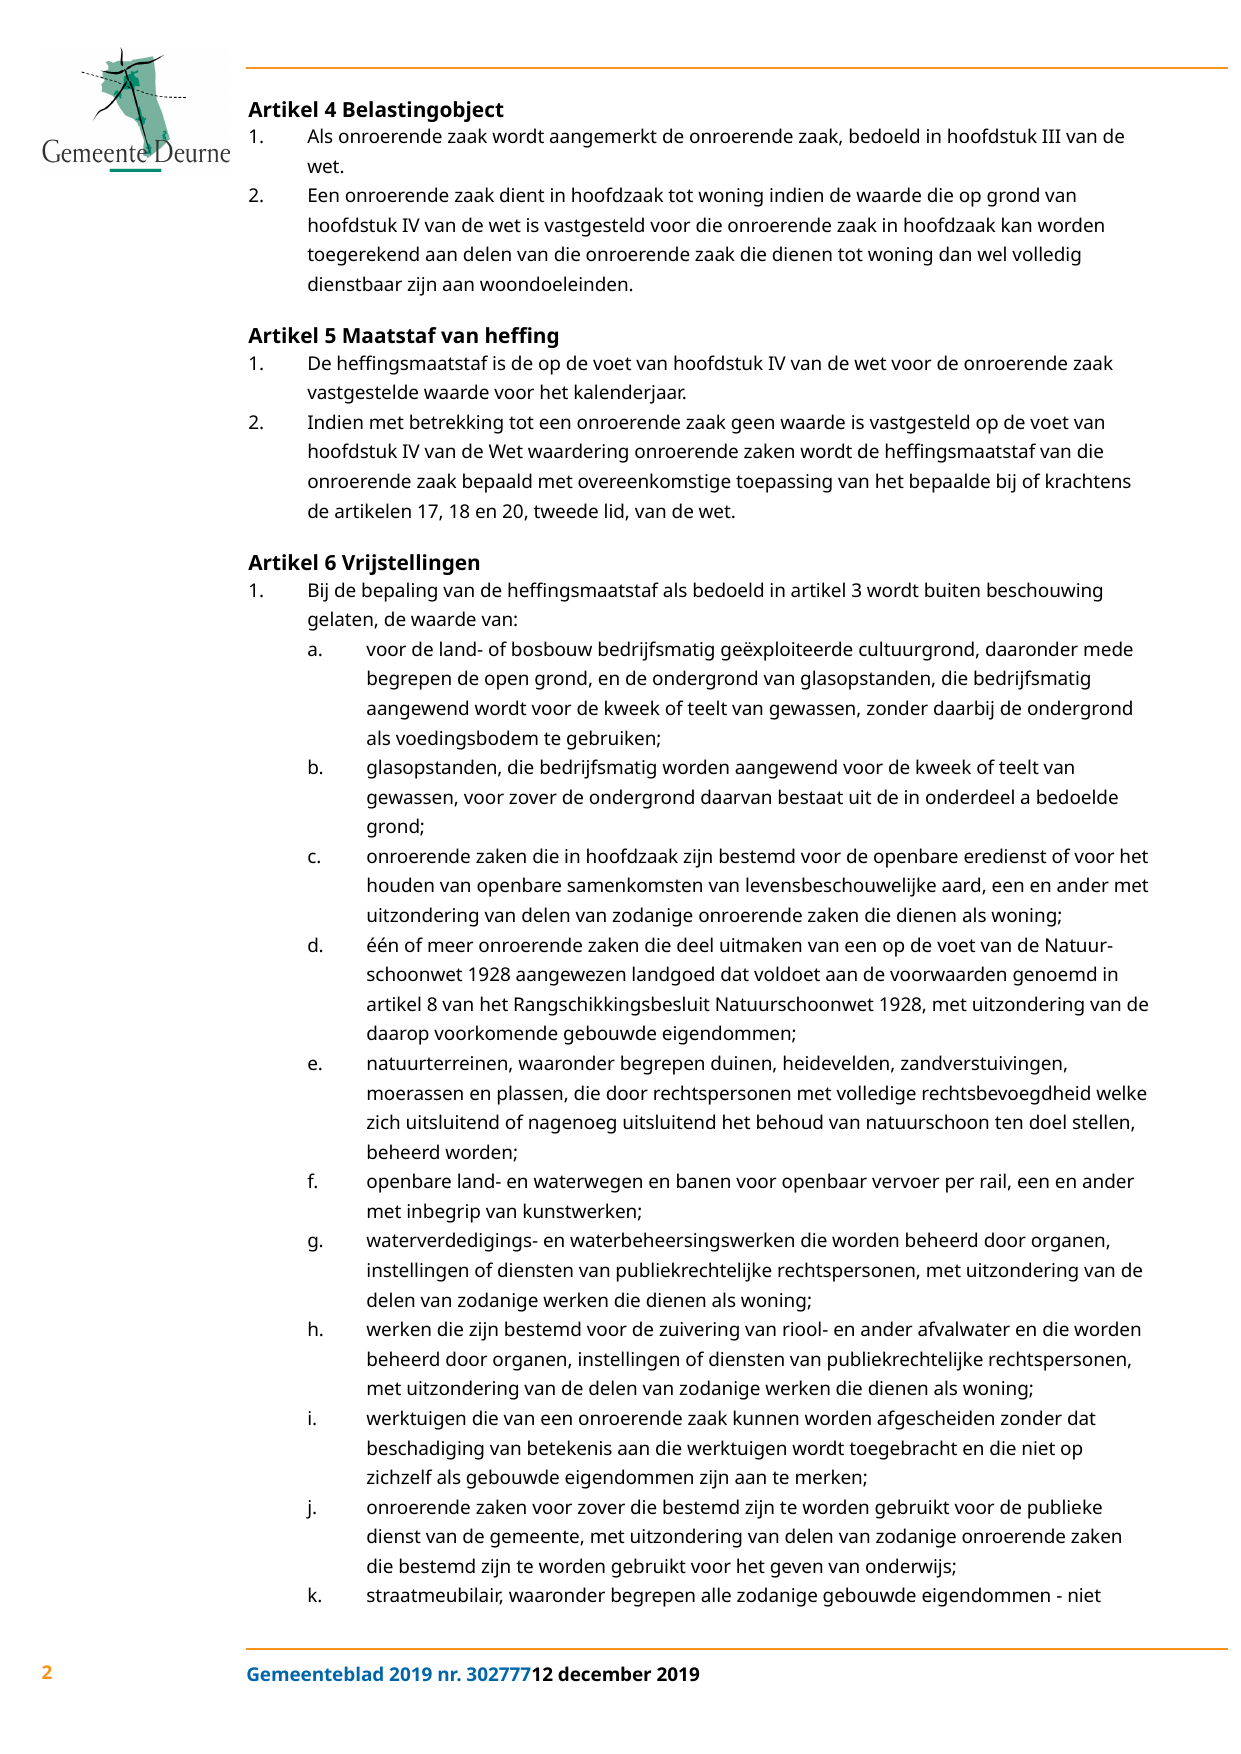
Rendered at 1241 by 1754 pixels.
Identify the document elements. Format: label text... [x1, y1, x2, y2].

list werken die zijn bestemd voor de zuivering van riool- en ander afvalwater en die worden beheerd door organen, instellingen of diensten van publiekrechtelijke rechtspersonen, met uitzondering van de delen van zodanige werken die dienen als woning; [307, 1316, 1152, 1401]
list Bij de bepaling van de heffingsmaatstaf als bedoeld in artikel 3 wordt buiten beschouwing gelaten, de waarde van: [248, 577, 1152, 632]
list voor de land- of bosbouw bedrijfsmatig geëxploiteerde cultuurgrond, daaronder mede begrepen de open grond, en de ondergrond van glasopstanden, die bedrijfsmatig aangewend wordt voor de kweek of teelt van gewassen, zonder daarbij de ondergrond als voedingsbodem te gebruiken; [307, 636, 1152, 750]
list natuurterreinen, waaronder begrepen duinen, heidevelden, zandverstuivingen, moerassen en plassen, die door rechtspersonen met volledige rechtsbevoegdheid welke zich uitsluitend of nagenoeg uitsluitend het behoud van natuurschoon ten doel stellen, beheerd worden; [307, 1050, 1152, 1164]
list werktuigen die van een onroerende zaak kunnen worden afgescheiden zonder dat beschadiging van betekenis aan die werktuigen wordt toegebracht en die niet op zichzelf als gebouwde eigendommen zijn aan te merken; [307, 1405, 1152, 1490]
list Als onroerende zaak wordt aangemerkt de onroerende zaak, bedoeld in hoofdstuk III van de wet. [248, 123, 1152, 178]
text Artikel 4 Belastingobject [248, 95, 1152, 123]
picture [41, 47, 231, 172]
list onroerende zaken die in hoofdzaak zijn bestemd voor de openbare eredienst of voor het houden van openbare samenkomsten van levensbeschouwelijke aard, een en ander met uitzondering van delen van zodanige onroerende zaken die dienen als woning; [307, 843, 1152, 928]
list onroerende zaken voor zover die bestemd zijn te worden gebruikt voor de publieke dienst van de gemeente, met uitzondering van delen van zodanige onroerende zaken die bestemd zijn te worden gebruikt voor het geven van onderwijs; [307, 1494, 1152, 1579]
list De heffingsmaatstaf is de op de voet van hoofdstuk IV van de wet voor de onroerende zaak vastgestelde waarde voor het kalenderjaar. [248, 350, 1152, 405]
list waterverdedigings- en waterbeheersingswerken die worden beheerd door organen, instellingen of diensten van publiekrechtelijke rechtspersonen, met uitzondering van de delen van zodanige werken die dienen als woning; [307, 1228, 1152, 1312]
text Artikel 6 Vrijstellingen [248, 548, 1152, 577]
list Een onroerende zaak dient in hoofdzaak tot woning indien de waarde die op grond van hoofdstuk IV van de wet is vastgesteld voor die onroerende zaak in hoofdzaak kan worden toegerekend aan delen van die onroerende zaak die dienen tot woning dan wel volledig dienstbaar zijn aan woondoeleinden. [248, 182, 1152, 297]
list Indien met betrekking tot een onroerende zaak geen waarde is vastgesteld op de voet van hoofdstuk IV van de Wet waardering onroerende zaken wordt de heffingsmaatstaf van die onroerende zaak bepaald met overeenkomstige toepassing van het bepaalde bij of krachtens de artikelen 17, 18 en 20, tweede lid, van de wet. [248, 409, 1152, 524]
list één of meer onroerende zaken die deel uitmaken van een op de voet van de Natuur-schoonwet 1928 aangewezen landgoed dat voldoet aan de voorwaarden genoemd in artikel 8 van het Rangschikkingsbesluit Natuurschoonwet 1928, met uitzondering van de daarop voorkomende gebouwde eigendommen; [307, 932, 1152, 1046]
list straatmeubilair, waaronder begrepen alle zodanige gebouwde eigendommen - niet [307, 1583, 1152, 1608]
list openbare land- en waterwegen en banen voor openbaar vervoer per rail, een en ander met inbegrip van kunstwerken; [307, 1168, 1152, 1224]
list glasopstanden, die bedrijfsmatig worden aangewend voor de kweek of teelt van gewassen, voor zover de ondergrond daarvan bestaat uit de in onderdeel a bedoelde grond; [307, 754, 1152, 839]
text Artikel 5 Maatstaf van heffing [248, 322, 1152, 350]
